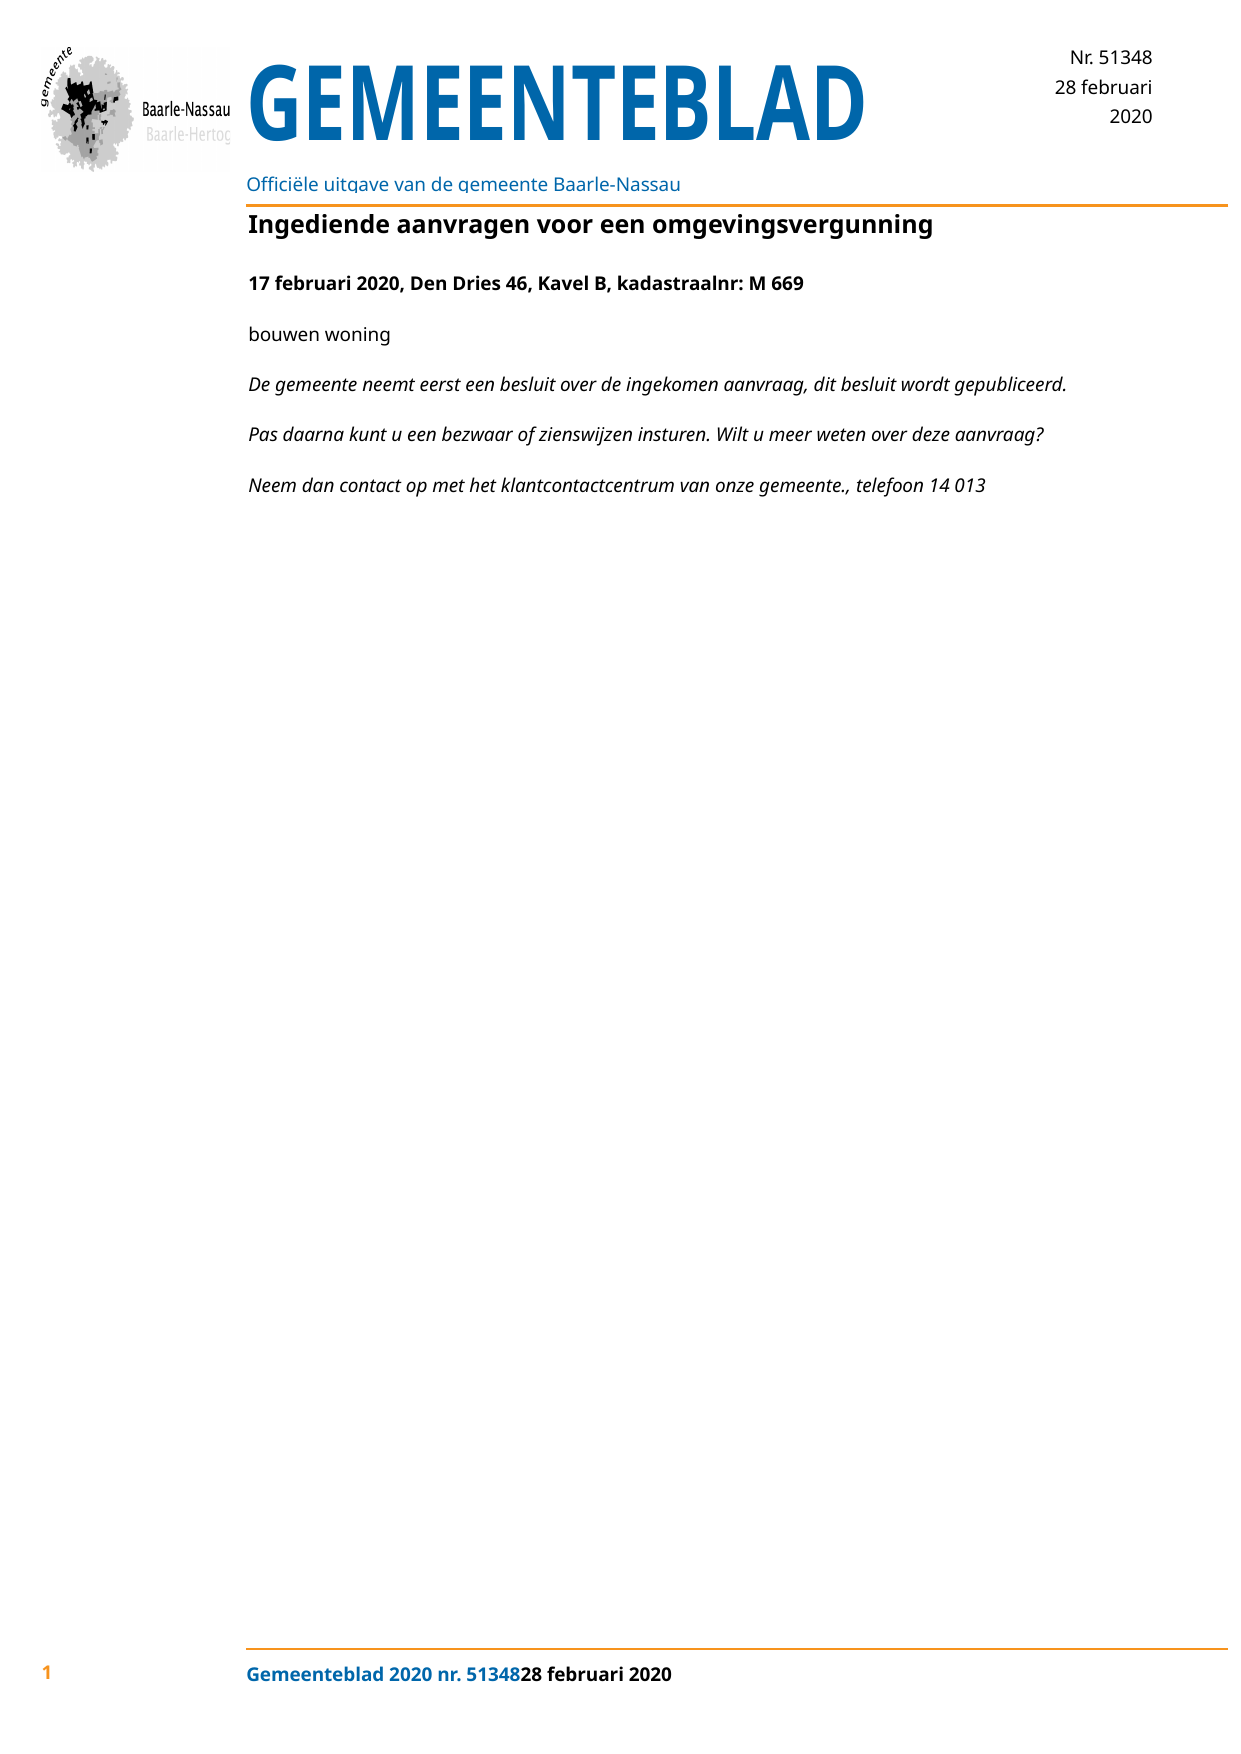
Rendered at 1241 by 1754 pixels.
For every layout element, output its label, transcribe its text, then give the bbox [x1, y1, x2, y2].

text 17 februari 2020, Den Dries 46, Kavel B, kadastraalnr: M 669 [248, 270, 1152, 296]
text bouwen woning [248, 321, 1152, 346]
text De gemeente neemt eerst een besluit over de ingekomen aanvraag, dit besluit wordt gepubliceerd. [248, 371, 1152, 397]
text Neem dan contact op met het klantcontactcentrum van onze gemeente., telefoon 14 013 [248, 472, 1152, 498]
picture [41, 47, 231, 172]
text Pas daarna kunt u een bezwaar of zienswijzen insturen. Wilt u meer weten over deze aanvraag? [248, 422, 1152, 447]
text Ingediende aanvragen voor een omgevingsvergunning [248, 207, 1152, 241]
